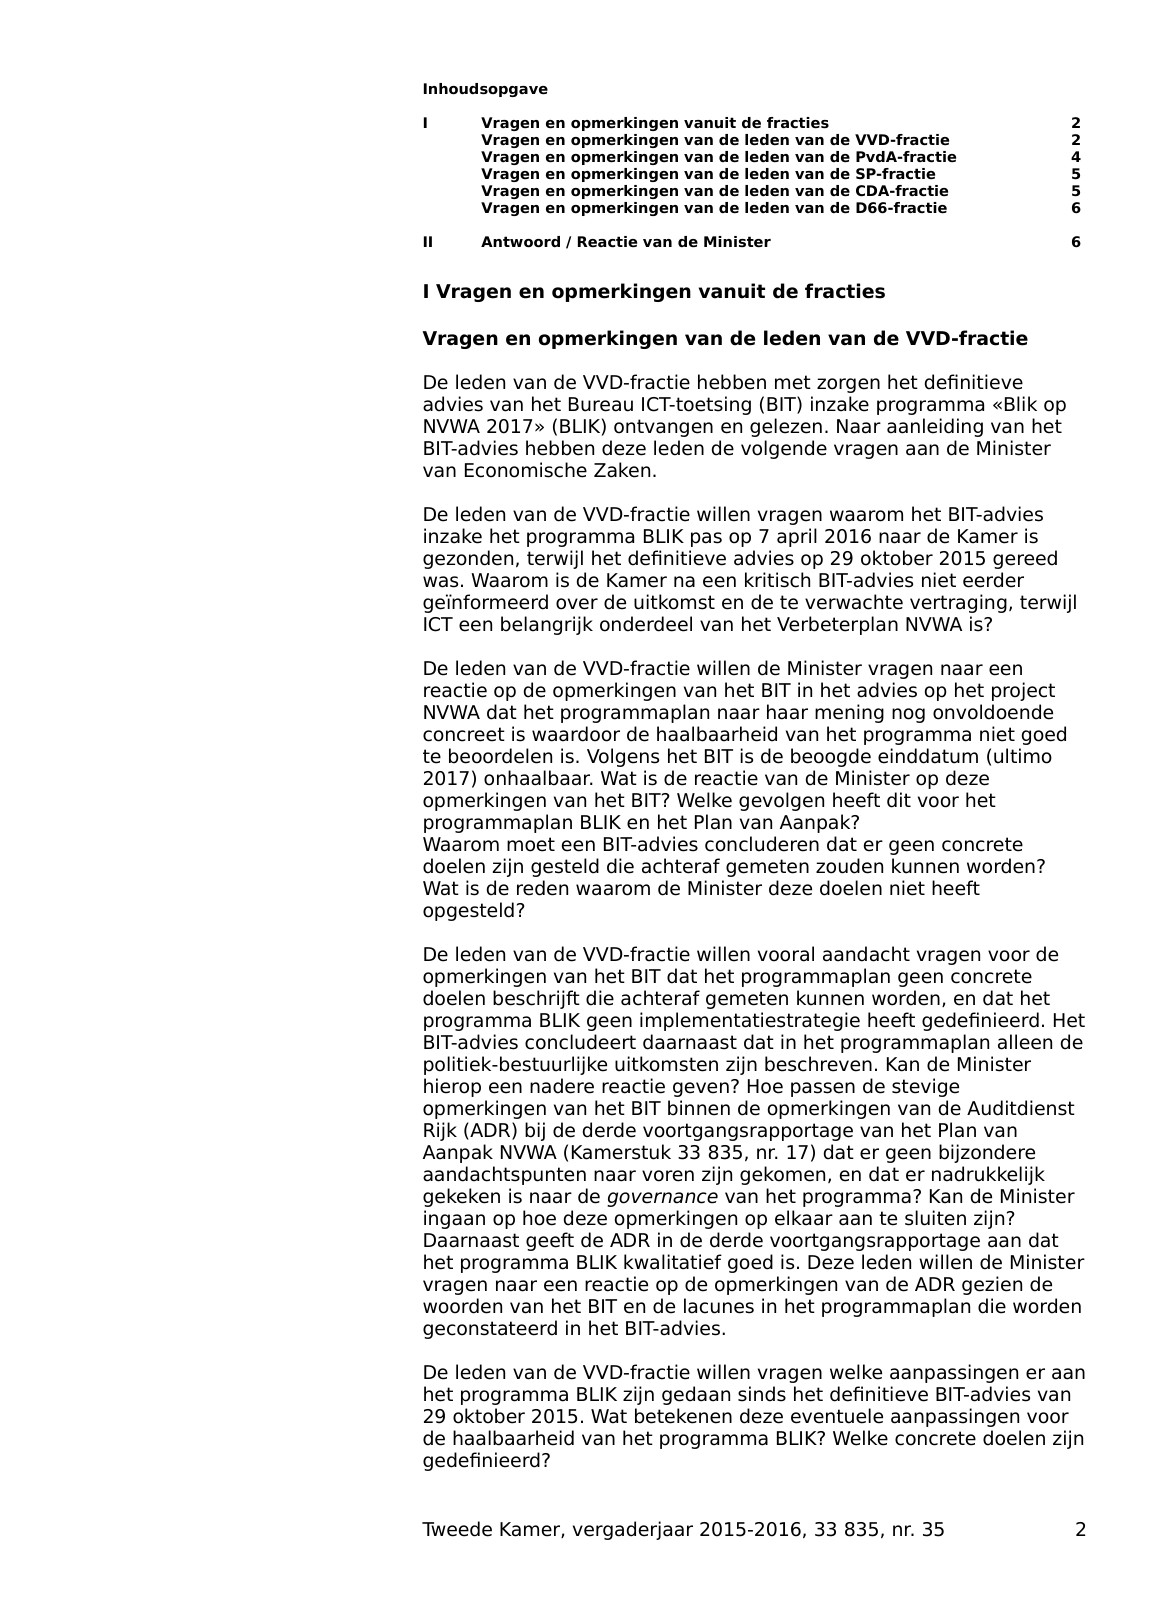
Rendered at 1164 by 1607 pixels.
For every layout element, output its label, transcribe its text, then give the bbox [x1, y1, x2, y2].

table_cell 2 [1034, 115, 1087, 132]
text De leden van de VVD-fractie willen vragen welke aanpassingen er aan het programma BLIK zijn gedaan sinds het definitieve BIT-advies van 29 oktober 2015. Wat betekenen deze eventuele aanpassingen voor de haalbaarheid van het programma BLIK? Welke concrete doelen zijn gedefinieerd? [422, 1362, 1087, 1472]
table_cell Antwoord / Reactie van de Minister [475, 234, 1034, 251]
table_cell Vragen en opmerkingen van de leden van de PvdA-fractie [475, 149, 1034, 166]
table_cell Vragen en opmerkingen van de leden van de D66-fractie [475, 200, 1034, 217]
text Waarom moet een BIT-advies concluderen dat er geen concrete doelen zijn gesteld die achteraf gemeten zouden kunnen worden? Wat is de reden waarom de Minister deze doelen niet heeft opgesteld? [422, 834, 1087, 922]
table_header [1034, 81, 1087, 98]
table_cell [422, 98, 475, 115]
table_cell II [422, 234, 475, 251]
table_cell [1034, 98, 1087, 115]
table_cell Vragen en opmerkingen vanuit de fracties [475, 115, 1034, 132]
text De leden van de VVD-fractie willen vragen waarom het BIT-advies inzake het programma BLIK pas op 7 april 2016 naar de Kamer is gezonden, terwijl het definitieve advies op 29 oktober 2015 gereed was. Waarom is de Kamer na een kritisch BIT-advies niet eerder geïnformeerd over de uitkomst en de te verwachte vertraging, terwijl ICT een belangrijk onderdeel van het Verbeterplan NVWA is? [422, 504, 1087, 636]
table_cell Vragen en opmerkingen van de leden van de VVD-fractie [475, 132, 1034, 149]
table_cell [422, 149, 475, 166]
table_cell [1034, 217, 1087, 234]
table_cell 5 [1034, 166, 1087, 183]
text De leden van de VVD-fractie willen vooral aandacht vragen voor de opmerkingen van het BIT dat het programmaplan geen concrete doelen beschrijft die achteraf gemeten kunnen worden, en dat het programma BLIK geen implementatiestrategie heeft gedefinieerd. Het BIT-advies concludeert daarnaast dat in het programmaplan alleen de politiek-bestuurlijke uitkomsten zijn beschreven. Kan de Minister hierop een nadere reactie geven? Hoe passen de stevige opmerkingen van het BIT binnen de opmerkingen van de Auditdienst Rijk (ADR) bij de derde voortgangsrapportage van het Plan van Aanpak NVWA (Kamerstuk 33 835, nr. 17) dat er geen bijzondere aandachtspunten naar voren zijn gekomen, en dat er nadrukkelijk gekeken is naar de governance van het programma? Kan de Minister ingaan op hoe deze opmerkingen op elkaar aan te sluiten zijn? Daarnaast geeft de ADR in de derde voortgangsrapportage aan dat het programma BLIK kwalitatief goed is. Deze leden willen de Minister vragen naar een reactie op de opmerkingen van de ADR gezien de woorden van het BIT en de lacunes in het programmaplan die worden geconstateerd in het BIT-advies. [422, 944, 1087, 1339]
table_cell [422, 132, 475, 149]
text De leden van de VVD-fractie willen de Minister vragen naar een reactie op de opmerkingen van het BIT in het advies op het project NVWA dat het programmaplan naar haar mening nog onvoldoende concreet is waardoor de haalbaarheid van het programma niet goed te beoordelen is. Volgens het BIT is de beoogde einddatum (ultimo 2017) onhaalbaar. Wat is de reactie van de Minister op deze opmerkingen van het BIT? Welke gevolgen heeft dit voor het programmaplan BLIK en het Plan van Aanpak? [422, 658, 1087, 834]
subtitle I Vragen en opmerkingen vanuit de fracties [422, 281, 1087, 303]
table_cell [475, 98, 1034, 115]
table_cell [422, 183, 475, 200]
table_cell I [422, 115, 475, 132]
table_cell 6 [1034, 234, 1087, 251]
text De leden van de VVD-fractie hebben met zorgen het definitieve advies van het Bureau ICT-toetsing (BIT) inzake programma «Blik op NVWA 2017» (BLIK) ontvangen en gelezen. Naar aanleiding van het BIT-advies hebben deze leden de volgende vragen aan de Minister van Economische Zaken. [422, 372, 1087, 482]
table_header Inhoudsopgave [422, 81, 1034, 98]
table_cell 6 [1034, 200, 1087, 217]
table_cell Vragen en opmerkingen van de leden van de SP-fractie [475, 166, 1034, 183]
table_cell 2 [1034, 132, 1087, 149]
table_cell [475, 217, 1034, 234]
table_cell 4 [1034, 149, 1087, 166]
table_cell [422, 200, 475, 217]
table_cell Vragen en opmerkingen van de leden van de CDA-fractie [475, 183, 1034, 200]
table_cell [422, 217, 475, 234]
subtitle Vragen en opmerkingen van de leden van de VVD-fractie [422, 328, 1087, 350]
table_cell [422, 166, 475, 183]
table_cell 5 [1034, 183, 1087, 200]
